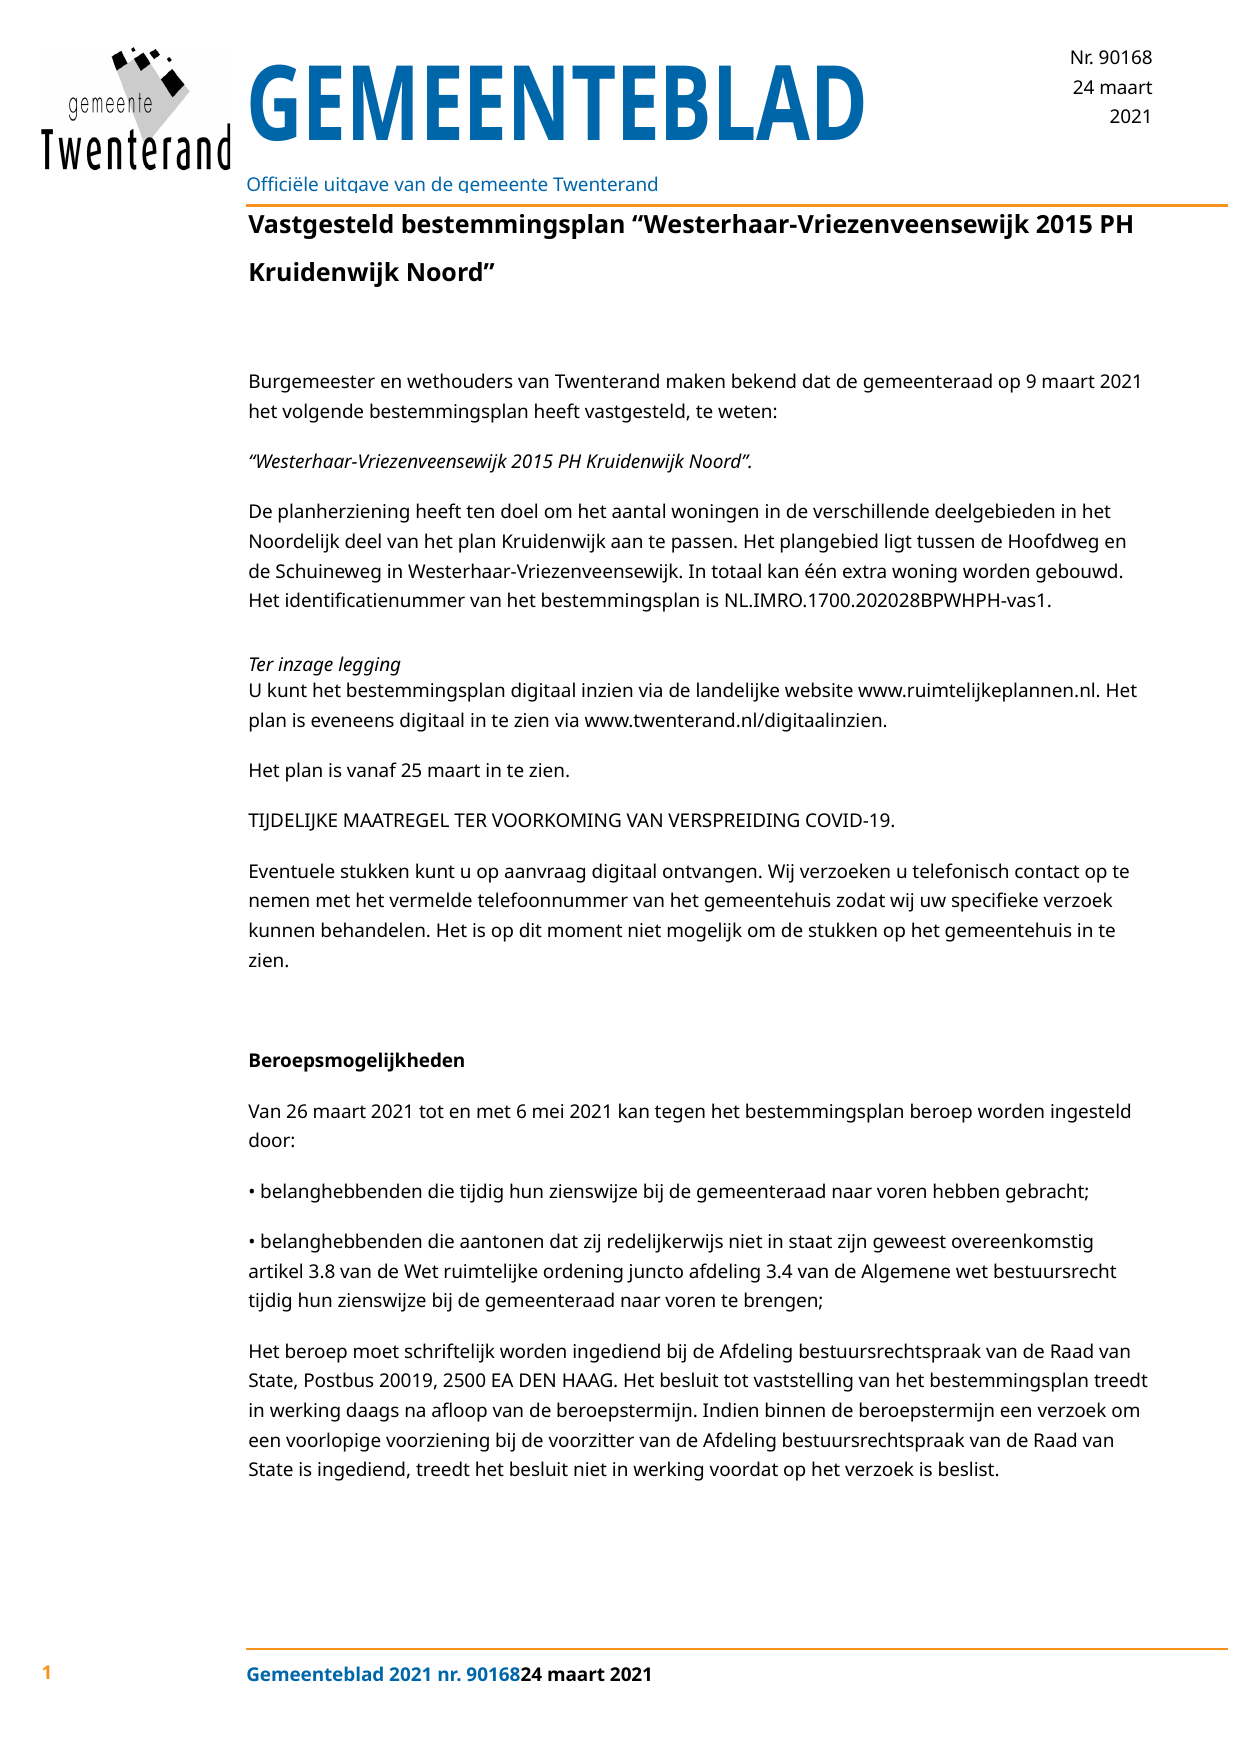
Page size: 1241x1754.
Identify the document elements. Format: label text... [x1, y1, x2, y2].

text Het beroep moet schriftelijk worden ingediend bij de Afdeling bestuursrechtspraak van de Raad van State, Postbus 20019, 2500 EA DEN HAAG. Het besluit tot vaststelling van het bestemmingsplan treedt in werking daags na afloop van de beroepstermijn. Indien binnen de beroepstermijn een verzoek om een voorlopige voorziening bij de voorzitter van de Afdeling bestuursrechtspraak van de Raad van State is ingediend, treedt het besluit niet in werking voordat op het verzoek is beslist. [248, 1338, 1152, 1482]
text Ter inzage legging [248, 651, 1152, 677]
text U kunt het bestemmingsplan digitaal inzien via de landelijke website www.ruimtelijkeplannen.nl. Het plan is eveneens digitaal in te zien via www.twenterand.nl/digitaalinzien. [248, 677, 1152, 732]
text • belanghebbenden die aantonen dat zij redelijkerwijs niet in staat zijn geweest overeenkomstig artikel 3.8 van de Wet ruimtelijke ordening juncto afdeling 3.4 van de Algemene wet bestuursrecht tijdig hun zienswijze bij de gemeenteraad naar voren te brengen; [248, 1228, 1152, 1313]
text Beroepsmogelijkheden [248, 1048, 1152, 1073]
text • belanghebbenden die tijdig hun zienswijze bij de gemeenteraad naar voren hebben gebracht; [248, 1178, 1152, 1204]
text Vastgesteld bestemmingsplan “Westerhaar-Vriezenveensewijk 2015 PH Kruidenwijk Noord” [248, 207, 1152, 288]
text Burgemeester en wethouders van Twenterand maken bekend dat de gemeenteraad op 9 maart 2021 het volgende bestemmingsplan heeft vastgesteld, te weten: [248, 368, 1152, 424]
picture [41, 47, 231, 172]
text De planherziening heeft ten doel om het aantal woningen in de verschillende deelgebieden in het Noordelijk deel van het plan Kruidenwijk aan te passen. Het plangebied ligt tussen de Hoofdweg en de Schuineweg in Westerhaar-Vriezenveensewijk. In totaal kan één extra woning worden gebouwd. Het identificatienummer van het bestemmingsplan is NL.IMRO.1700.202028BPWHPH-vas1. [248, 499, 1152, 613]
text Eventuele stukken kunt u op aanvraag digitaal ontvangen. Wij verzoeken u telefonisch contact op te nemen met het vermelde telefoonnummer van het gemeentehuis zodat wij uw specifieke verzoek kunnen behandelen. Het is op dit moment niet mogelijk om de stukken op het gemeentehuis in te zien. [248, 858, 1152, 972]
text Van 26 maart 2021 tot en met 6 mei 2021 kan tegen het bestemmingsplan beroep worden ingesteld door: [248, 1098, 1152, 1153]
text TIJDELIJKE MAATREGEL TER VOORKOMING VAN VERSPREIDING COVID-19. [248, 808, 1152, 833]
text Het plan is vanaf 25 maart in te zien. [248, 757, 1152, 783]
text “Westerhaar-Vriezenveensewijk 2015 PH Kruidenwijk Noord”. [248, 448, 1152, 474]
